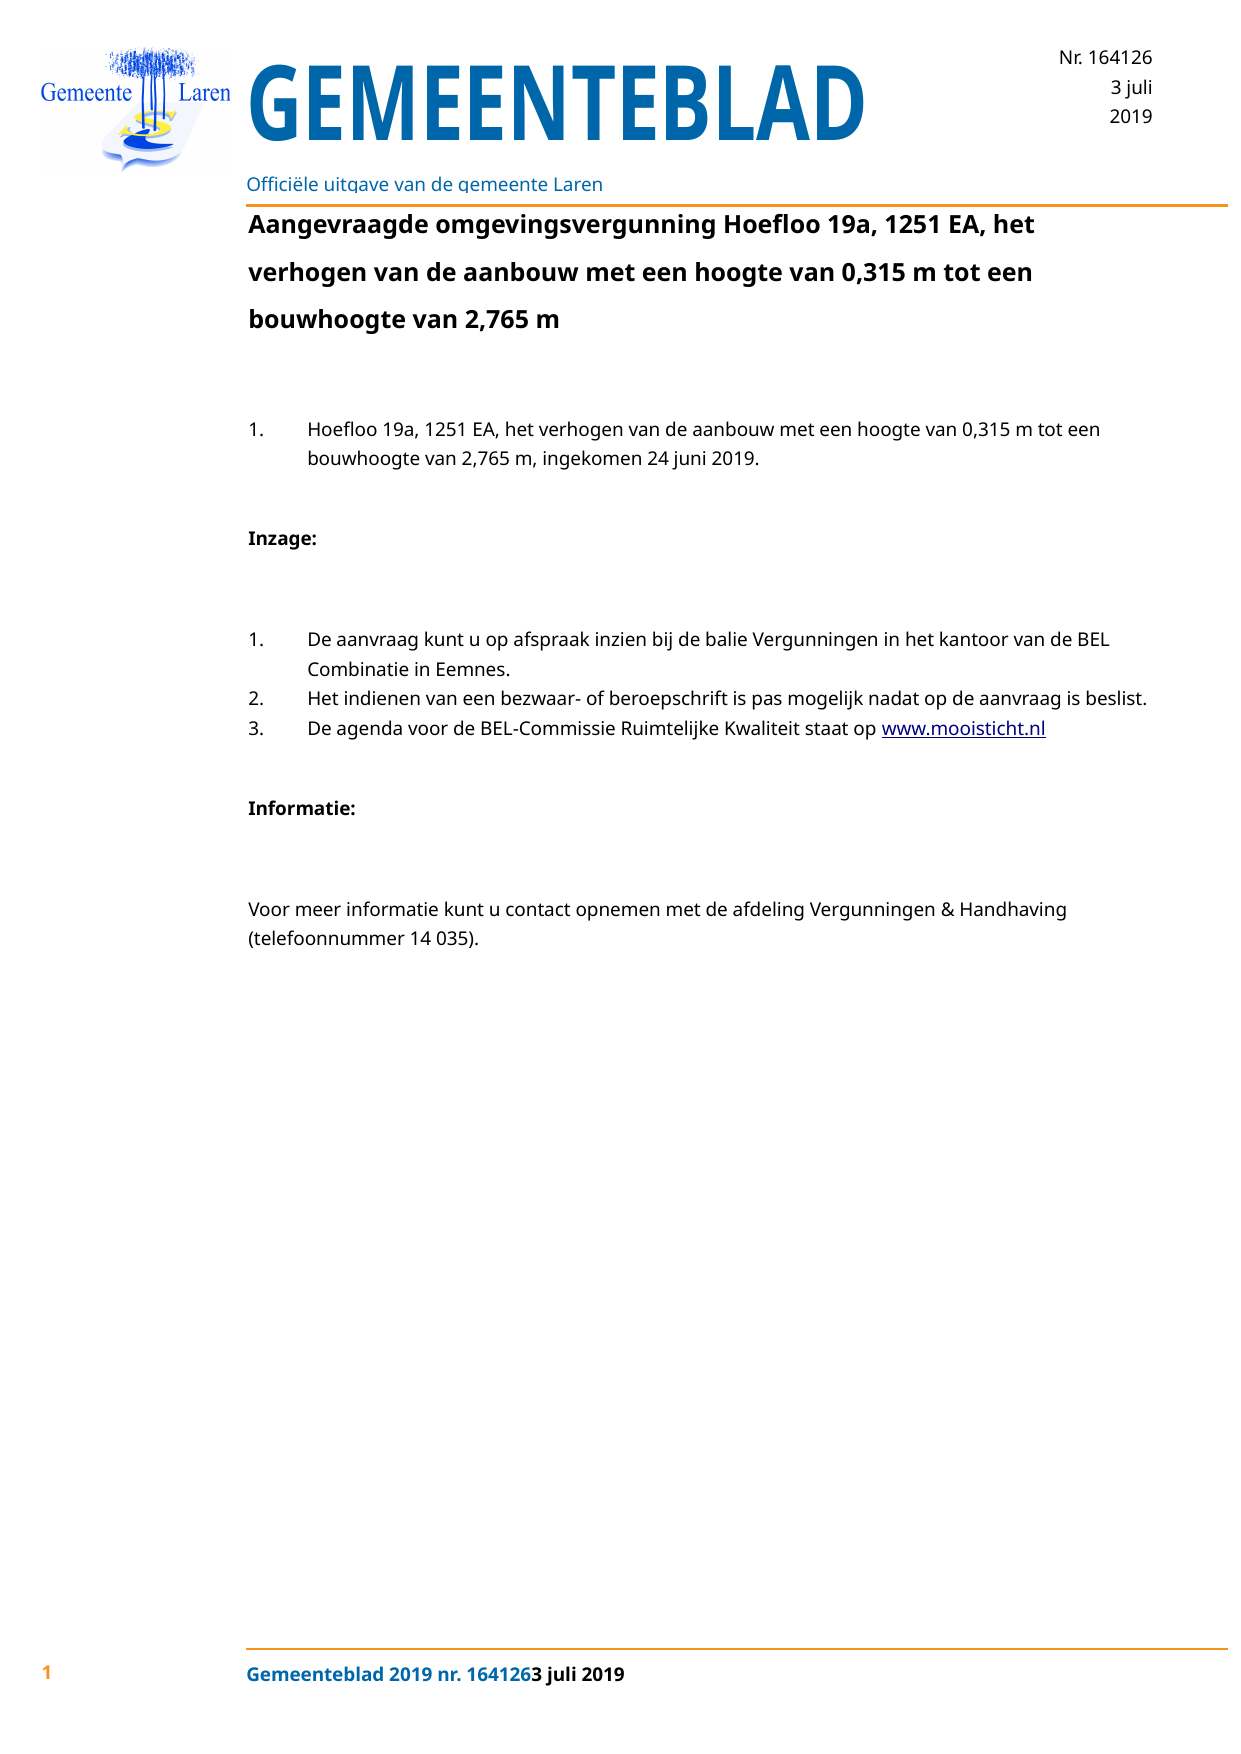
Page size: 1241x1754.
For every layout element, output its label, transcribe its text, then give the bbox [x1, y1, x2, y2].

text Informatie: [248, 795, 1152, 821]
list De aanvraag kunt u op afspraak inzien bij de balie Vergunningen in het kantoor van de BEL Combinatie in Eemnes. [248, 626, 1152, 682]
text Inzage: [248, 526, 1152, 551]
list De agenda voor de BEL-Commissie Ruimtelijke Kwaliteit staat op www.mooisticht.nl [248, 715, 1152, 741]
list Het indienen van een bezwaar- of beroepschrift is pas mogelijk nadat op de aanvraag is beslist. [248, 686, 1152, 711]
text Aangevraagde omgevingsvergunning Hoefloo 19a, 1251 EA, het verhogen van de aanbouw met een hoogte van 0,315 m tot een bouwhoogte van 2,765 m [248, 207, 1152, 336]
list Hoefloo 19a, 1251 EA, het verhogen van de aanbouw met een hoogte van 0,315 m tot een bouwhoogte van 2,765 m, ingekomen 24 juni 2019. [248, 416, 1152, 471]
picture [41, 47, 231, 172]
text Voor meer informatie kunt u contact opnemen met de afdeling Vergunningen & Handhaving (telefoonnummer 14 035). [248, 896, 1152, 951]
